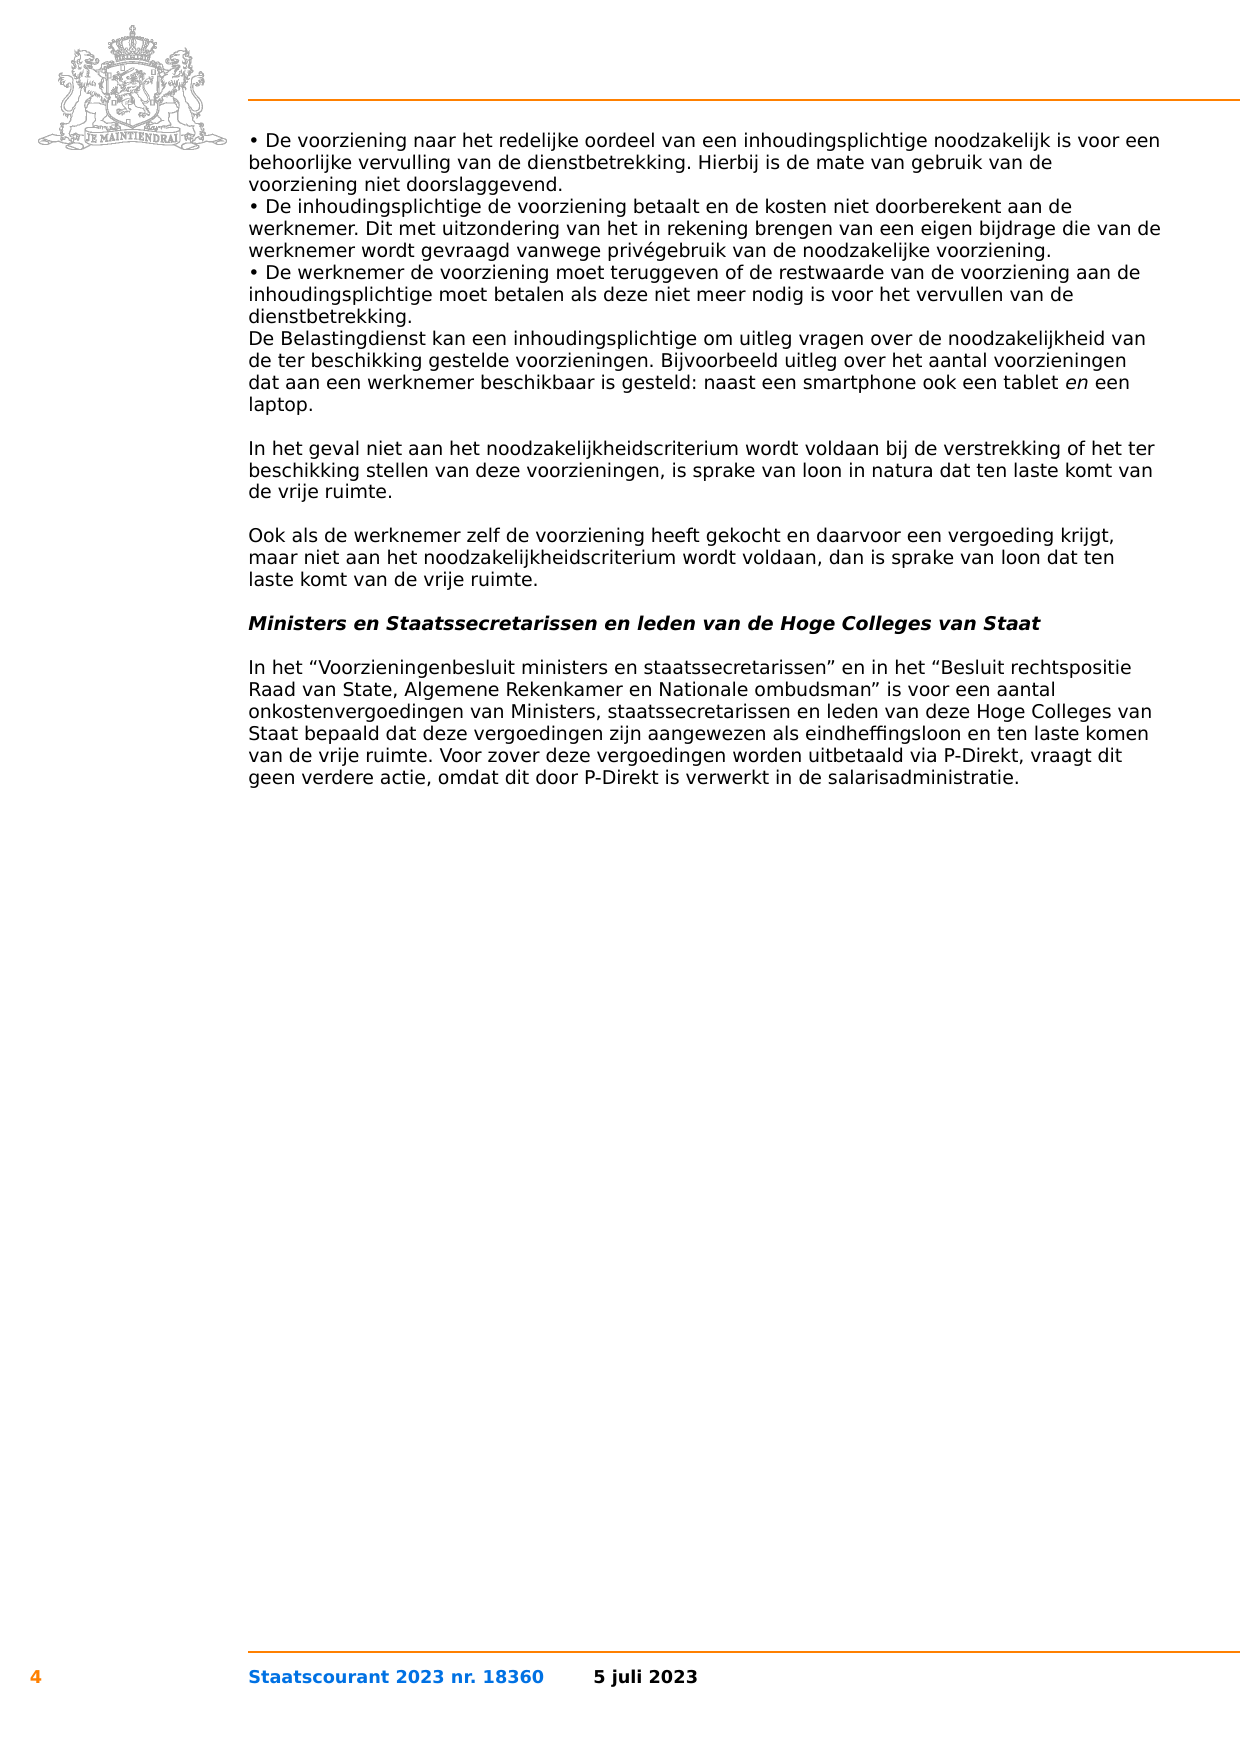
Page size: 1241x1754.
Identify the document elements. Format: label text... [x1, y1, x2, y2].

text • De voorziening naar het redelijke oordeel van een inhoudingsplichtige noodzakelijk is voor een behoorlijke vervulling van de dienstbetrekking. Hierbij is de mate van gebruik van de voorziening niet doorslaggevend. [248, 130, 1163, 196]
text Ook als de werknemer zelf de voorziening heeft gekocht en daarvoor een vergoeding krijgt, maar niet aan het noodzakelijkheidscriterium wordt voldaan, dan is sprake van loon dat ten laste komt van de vrije ruimte. [248, 525, 1163, 591]
text • De werknemer de voorziening moet teruggeven of de restwaarde van de voorziening aan de inhoudingsplichtige moet betalen als deze niet meer nodig is voor het vervullen van de dienstbetrekking. [248, 262, 1163, 328]
text • De inhoudingsplichtige de voorziening betaalt en de kosten niet doorberekent aan de werknemer. Dit met uitzondering van het in rekening brengen van een eigen bijdrage die van de werknemer wordt gevraagd vanwege privégebruik van de noodzakelijke voorziening. [248, 196, 1163, 262]
text In het geval niet aan het noodzakelijkheidscriterium wordt voldaan bij de verstrekking of het ter beschikking stellen van deze voorzieningen, is sprake van loon in natura dat ten laste komt van de vrije ruimte. [248, 437, 1163, 503]
text In het “Voorzieningenbesluit ministers en staatssecretarissen” en in het “Besluit rechtspositie Raad van State, Algemene Rekenkamer en Nationale ombudsman” is voor een aantal onkostenvergoedingen van Ministers, staatssecretarissen en leden van deze Hoge Colleges van Staat bepaald dat deze vergoedingen zijn aangewezen als eindheffingsloon en ten laste komen van de vrije ruimte. Voor zover deze vergoedingen worden uitbetaald via P-Direkt, vraagt dit geen verdere actie, omdat dit door P-Direkt is verwerkt in de salarisadministratie. [248, 657, 1163, 789]
picture [38, 25, 227, 150]
text De Belastingdienst kan een inhoudingsplichtige om uitleg vragen over de noodzakelijkheid van de ter beschikking gestelde voorzieningen. Bijvoorbeeld uitleg over het aantal voorzieningen dat aan een werknemer beschikbaar is gesteld: naast een smartphone ook een tablet en een laptop. [248, 328, 1163, 416]
subtitle Ministers en Staatssecretarissen en leden van de Hoge Colleges van Staat [248, 613, 1163, 635]
